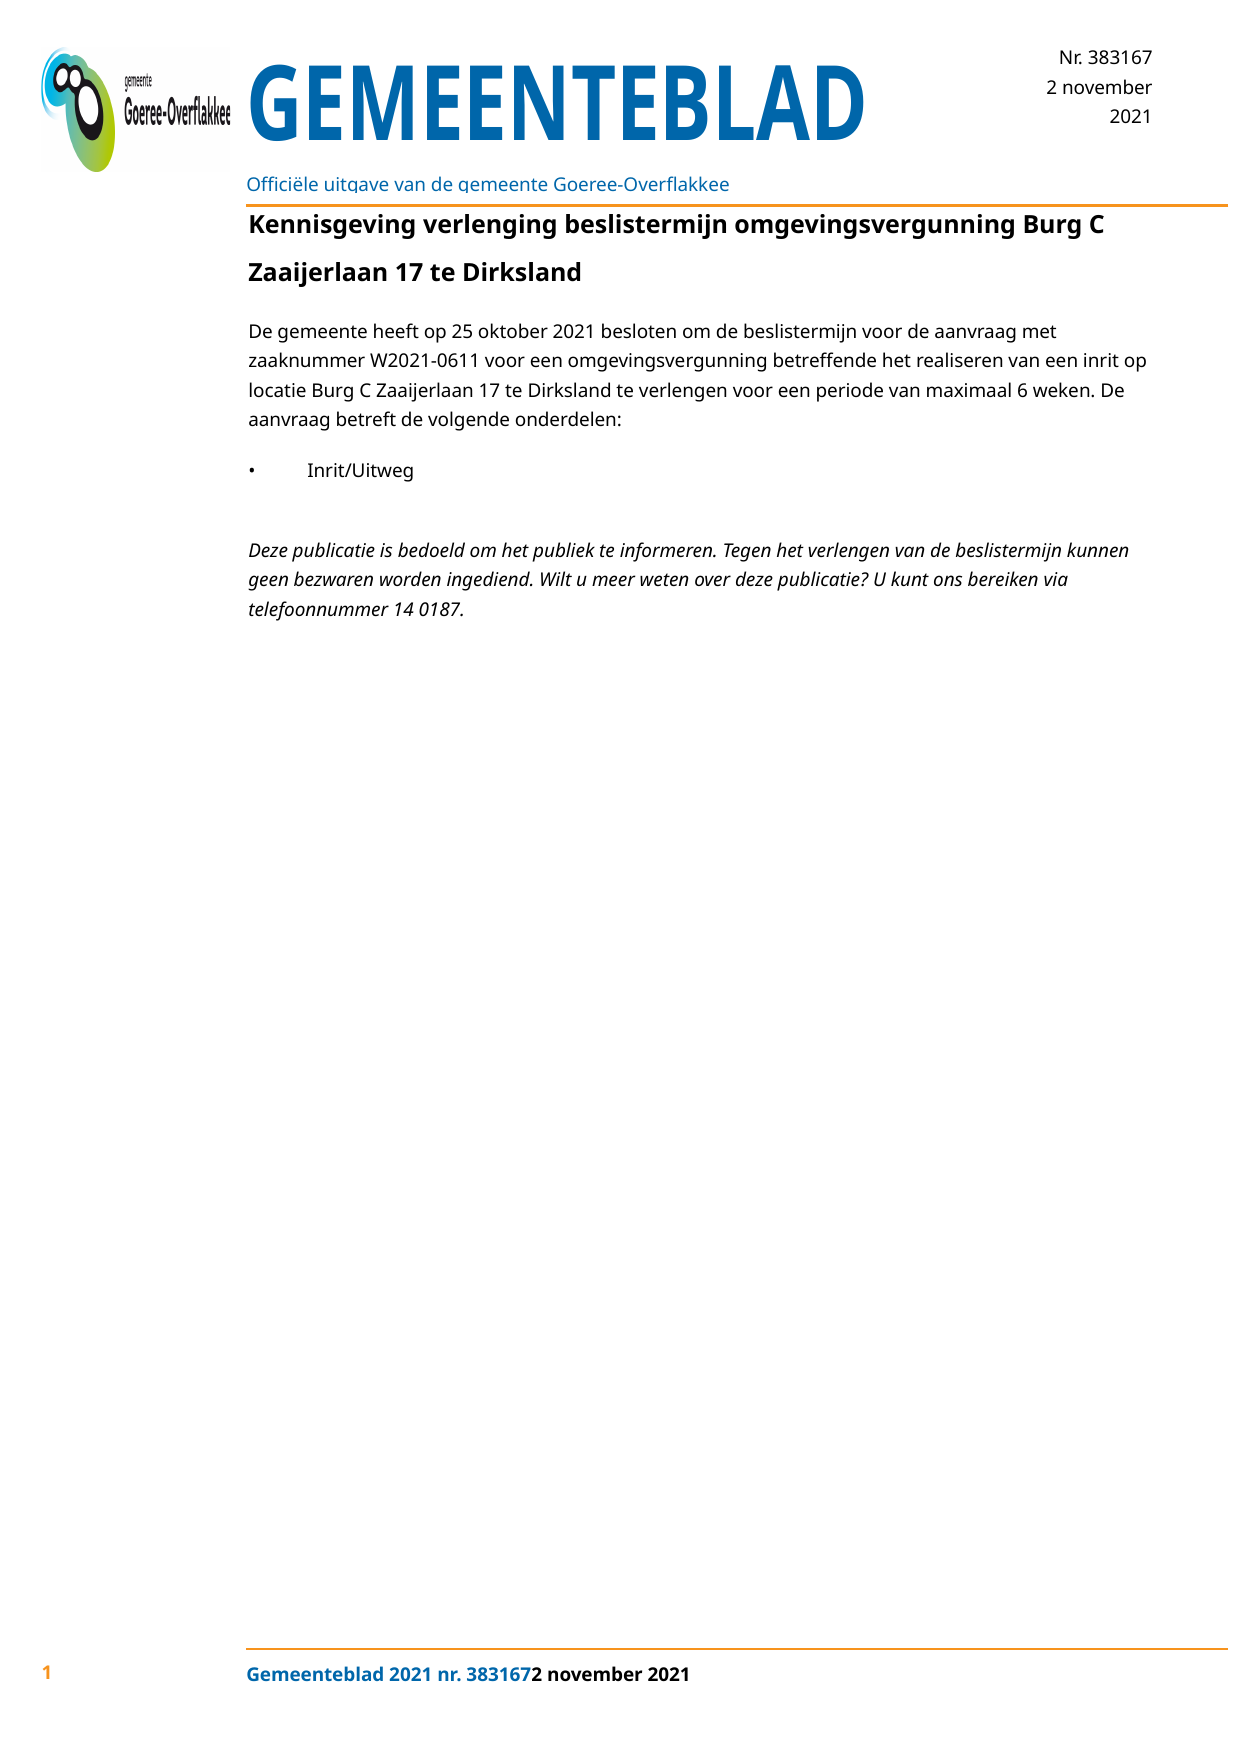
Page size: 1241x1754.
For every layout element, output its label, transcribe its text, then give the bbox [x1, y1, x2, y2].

list Inrit/Uitweg [248, 457, 1152, 483]
text Kennisgeving verlenging beslistermijn omgevingsvergunning Burg C Zaaijerlaan 17 te Dirksland [248, 207, 1152, 288]
text Deze publicatie is bedoeld om het publiek te informeren. Tegen het verlengen van de beslistermijn kunnen geen bezwaren worden ingediend. Wilt u meer weten over deze publicatie? U kunt ons bereiken via telefoonnummer 14 0187. [248, 537, 1152, 622]
picture [41, 47, 231, 172]
text De gemeente heeft op 25 oktober 2021 besloten om de beslistermijn voor de aanvraag met zaaknummer W2021-0611 voor een omgevingsvergunning betreffende het realiseren van een inrit op locatie Burg C Zaaijerlaan 17 te Dirksland te verlengen voor een periode van maximaal 6 weken. De aanvraag betreft de volgende onderdelen: [248, 318, 1152, 432]
